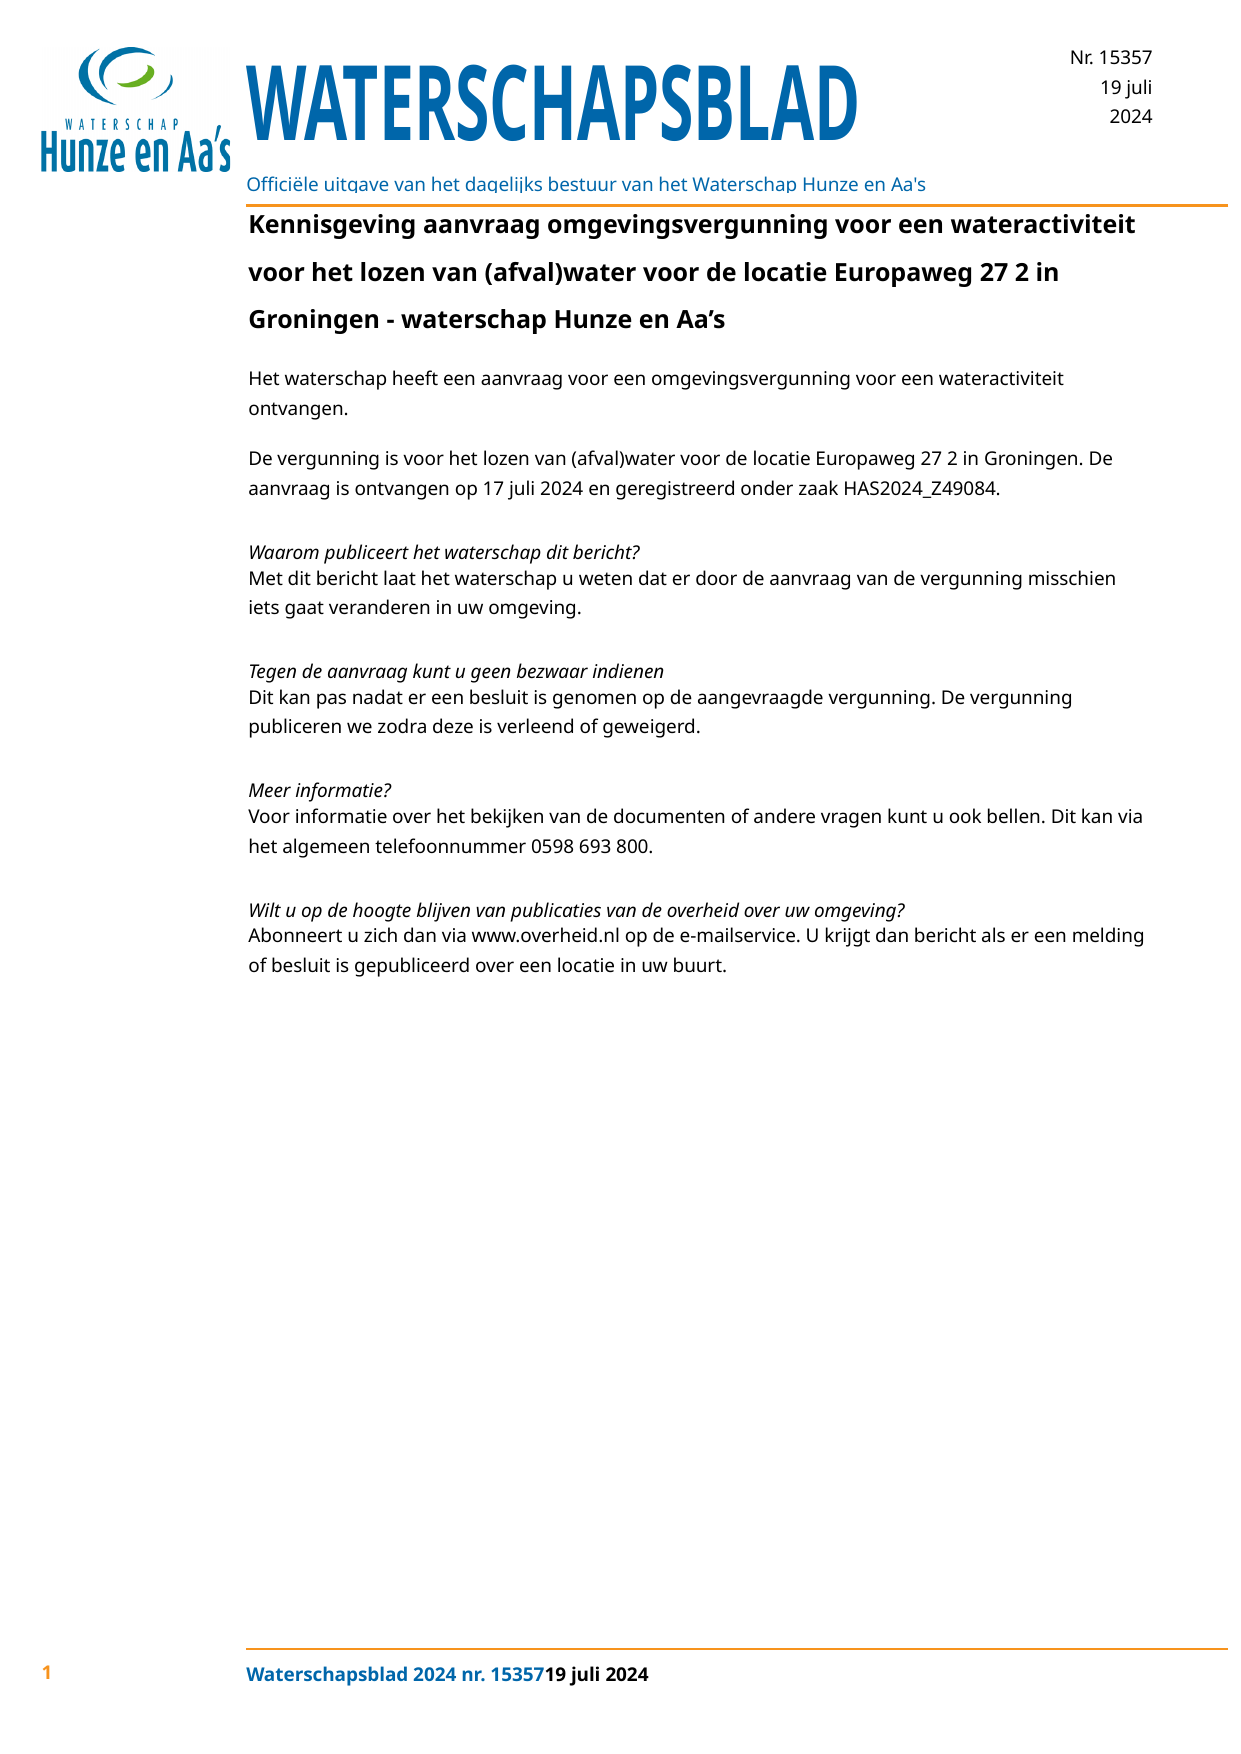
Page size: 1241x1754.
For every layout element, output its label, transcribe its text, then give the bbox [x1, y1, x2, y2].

text Het waterschap heeft een aanvraag voor een omgevingsvergunning voor een wateractiviteit ontvangen. [248, 366, 1152, 421]
picture [41, 47, 231, 172]
text Kennisgeving aanvraag omgevingsvergunning voor een wateractiviteit voor het lozen van (afval)water voor de locatie Europaweg 27 2 in Groningen - waterschap Hunze en Aa’s [248, 207, 1152, 336]
text Tegen de aanvraag kunt u geen bezwaar indienen [248, 658, 1152, 684]
text Voor informatie over het bekijken van de documenten of andere vragen kunt u ook bellen. Dit kan via het algemeen telefoonnummer 0598 693 800. [248, 803, 1152, 859]
text Waarom publiceert het waterschap dit bericht? [248, 539, 1152, 565]
text Met dit bericht laat het waterschap u weten dat er door de aanvraag van de vergunning misschien iets gaat veranderen in uw omgeving. [248, 565, 1152, 620]
picture [183, 163, 191, 172]
text Dit kan pas nadat er een besluit is genomen op de aangevraagde vergunning. De vergunning publiceren we zodra deze is verleend of geweigerd. [248, 684, 1152, 739]
text Abonneert u zich dan via www.overheid.nl op de e-mailservice. U krijgt dan bericht als er een melding of besluit is gepubliceerd over een locatie in uw buurt. [248, 923, 1152, 978]
picture [226, 145, 231, 156]
text Meer informatie? [248, 778, 1152, 803]
text Wilt u op de hoogte blijven van publicaties van de overheid over uw omgeving? [248, 897, 1152, 923]
text De vergunning is voor het lozen van (afval)water voor de locatie Europaweg 27 2 in Groningen. De aanvraag is ontvangen op 17 juli 2024 en geregistreerd onder zaak HAS2024_Z49084. [248, 446, 1152, 501]
picture [47, 154, 51, 172]
